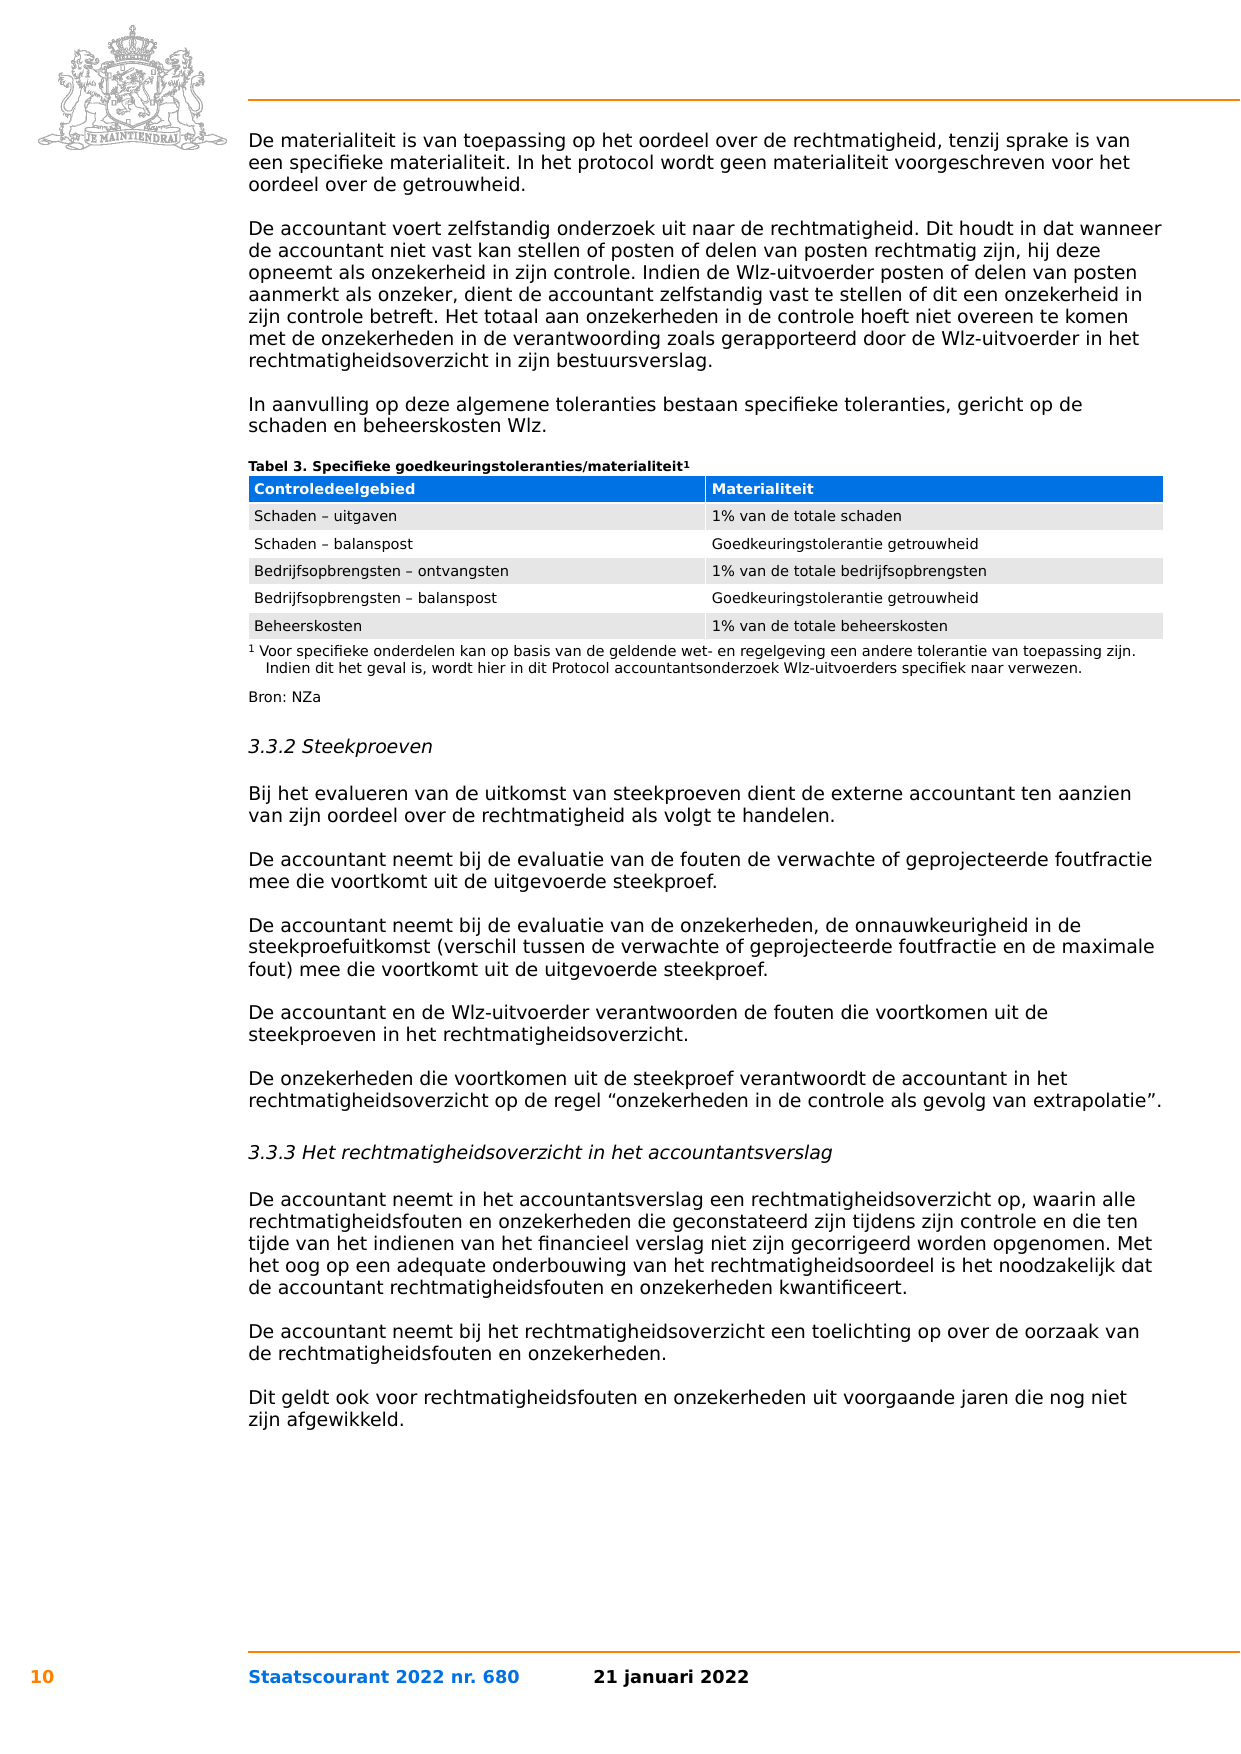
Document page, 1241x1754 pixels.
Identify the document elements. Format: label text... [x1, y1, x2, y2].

text De accountant neemt bij de evaluatie van de fouten de verwachte of geprojecteerde foutfractie mee die voortkomt uit de uitgevoerde steekproef. [248, 849, 1163, 893]
table_cell Materialiteit [706, 476, 1163, 502]
table_cell Schaden – uitgaven [249, 504, 705, 530]
text De accountant voert zelfstandig onderzoek uit naar de rechtmatigheid. Dit houdt in dat wanneer de accountant niet vast kan stellen of posten of delen van posten rechtmatig zijn, hij deze opneemt als onzekerheid in zijn controle. Indien de Wlz-uitvoerder posten of delen van posten aanmerkt als onzeker, dient de accountant zelfstandig vast te stellen of dit een onzekerheid in zijn controle betreft. Het totaal aan onzekerheden in de controle hoeft niet overeen te komen met de onzekerheden in de verantwoording zoals gerapporteerd door de Wlz-uitvoerder in het rechtmatigheidsoverzicht in zijn bestuursverslag. [248, 218, 1163, 372]
table_cell Bedrijfsopbrengsten – ontvangsten [249, 558, 705, 584]
subtitle 3.3.3 Het rechtmatigheidsoverzicht in het accountantsverslag [248, 1142, 1163, 1164]
text Bij het evalueren van de uitkomst van steekproeven dient de externe accountant ten aanzien van zijn oordeel over de rechtmatigheid als volgt te handelen. [248, 783, 1163, 827]
table_cell Schaden – balanspost [249, 531, 705, 557]
table_cell Goedkeuringstolerantie getrouwheid [706, 586, 1163, 612]
subtitle 3.3.2 Steekproeven [248, 736, 1163, 758]
table_cell Controledeelgebied [249, 476, 705, 502]
text De accountant neemt bij de evaluatie van de onzekerheden, de onnauwkeurigheid in de steekproefuitkomst (verschil tussen de verwachte of geprojecteerde foutfractie en de maximale fout) mee die voortkomt uit de uitgevoerde steekproef. [248, 914, 1163, 980]
text De materialiteit is van toepassing op het oordeel over de rechtmatigheid, tenzij sprake is van een specifieke materialiteit. In het protocol wordt geen materialiteit voorgeschreven voor het oordeel over de getrouwheid. [248, 130, 1163, 196]
table_cell Bedrijfsopbrengsten – balanspost [249, 586, 705, 612]
table_cell 1% van de totale beheerskosten [706, 613, 1163, 639]
text De accountant en de Wlz-uitvoerder verantwoorden de fouten die voortkomen uit de steekproeven in het rechtmatigheidsoverzicht. [248, 1002, 1163, 1046]
text In aanvulling op deze algemene toleranties bestaan specifieke toleranties, gericht op de schaden en beheerskosten Wlz. [248, 393, 1163, 437]
picture [38, 25, 227, 150]
table_cell 1% van de totale schaden [706, 504, 1163, 530]
table_header Tabel 3. Specifieke goedkeuringstoleranties/materialiteit1 [248, 459, 1163, 475]
text De accountant neemt in het accountantsverslag een rechtmatigheidsoverzicht op, waarin alle rechtmatigheidsfouten en onzekerheden die geconstateerd zijn tijdens zijn controle en die ten tijde van het indienen van het financieel verslag niet zijn gecorrigeerd worden opgenomen. Met het oog op een adequate onderbouwing van het rechtmatigheidsoordeel is het noodzakelijk dat de accountant rechtmatigheidsfouten en onzekerheden kwantificeert. [248, 1189, 1163, 1299]
text Dit geldt ook voor rechtmatigheidsfouten en onzekerheden uit voorgaande jaren die nog niet zijn afgewikkeld. [248, 1387, 1163, 1431]
text De onzekerheden die voortkomen uit de steekproef verantwoordt de accountant in het rechtmatigheidsoverzicht op de regel “onzekerheden in de controle als gevolg van extrapolatie”. [248, 1068, 1163, 1112]
table_cell Goedkeuringstolerantie getrouwheid [706, 531, 1163, 557]
table_cell 1 Voor specifieke onderdelen kan op basis van de geldende wet- en regelgeving een andere tolerantie van toepassing zijn. Indien dit het geval is, wordt hier in dit Protocol accountantsonderzoek Wlz-uitvoerders specifiek naar verwezen. Bron: NZa [248, 640, 1163, 706]
table_cell 1% van de totale bedrijfsopbrengsten [706, 558, 1163, 584]
table_cell Beheerskosten [249, 613, 705, 639]
text De accountant neemt bij het rechtmatigheidsoverzicht een toelichting op over de oorzaak van de rechtmatigheidsfouten en onzekerheden. [248, 1321, 1163, 1365]
